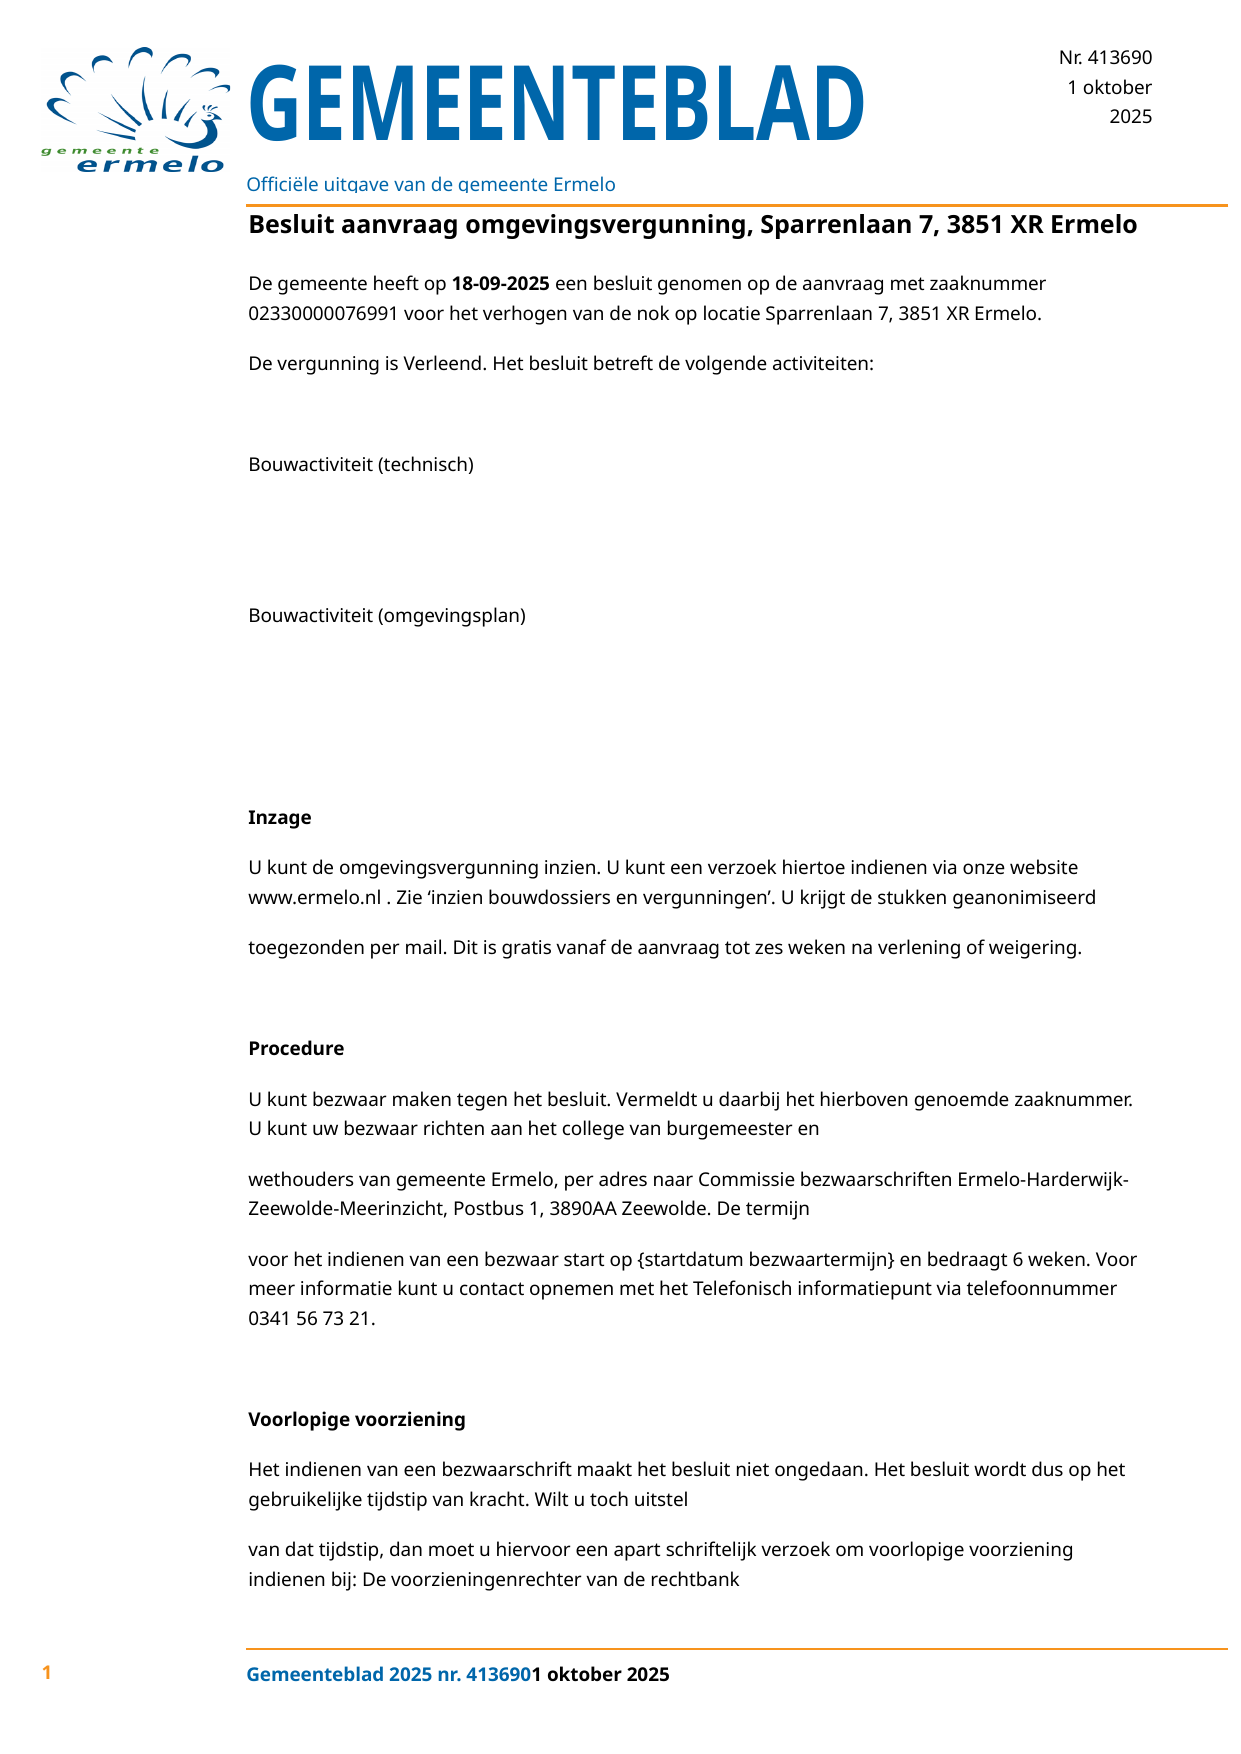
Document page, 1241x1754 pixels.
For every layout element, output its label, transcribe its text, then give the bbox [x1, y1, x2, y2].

text De vergunning is Verleend. Het besluit betreft de volgende activiteiten: [248, 350, 1152, 376]
text U kunt bezwaar maken tegen het besluit. Vermeldt u daarbij het hierboven genoemde zaaknummer. U kunt uw bezwaar richten aan het college van burgemeester en [248, 1086, 1152, 1141]
text voor het indienen van een bezwaar start op {startdatum bezwaartermijn} en bedraagt 6 weken. Voor meer informatie kunt u contact opnemen met het Telefonisch informatiepunt via telefoonnummer 0341 56 73 21. [248, 1246, 1152, 1331]
text van dat tijdstip, dan moet u hiervoor een apart schriftelijk verzoek om voorlopige voorziening indienen bij: De voorzieningenrechter van de rechtbank [248, 1536, 1152, 1591]
text Het indienen van een bezwaarschrift maakt het besluit niet ongedaan. Het besluit wordt dus op het gebruikelijke tijdstip van kracht. Wilt u toch uitstel [248, 1456, 1152, 1511]
text U kunt de omgevingsvergunning inzien. U kunt een verzoek hiertoe indienen via onze website www.ermelo.nl . Zie ‘inzien bouwdossiers en vergunningen’. U krijgt de stukken geanonimiseerd [248, 854, 1152, 910]
text Bouwactiviteit (omgevingsplan) [248, 602, 1152, 628]
text Procedure [248, 1035, 1152, 1061]
text Inzage [248, 804, 1152, 830]
picture [41, 47, 231, 172]
text Besluit aanvraag omgevingsvergunning, Sparrenlaan 7, 3851 XR Ermelo [248, 207, 1152, 241]
text Bouwactiviteit (technisch) [248, 451, 1152, 477]
text Voorlopige voorziening [248, 1406, 1152, 1431]
text De gemeente heeft op 18-09-2025 een besluit genomen op de aanvraag met zaaknummer 02330000076991 voor het verhogen van de nok op locatie Sparrenlaan 7, 3851 XR Ermelo. [248, 270, 1152, 326]
text toegezonden per mail. Dit is gratis vanaf de aanvraag tot zes weken na verlening of weigering. [248, 934, 1152, 960]
text wethouders van gemeente Ermelo, per adres naar Commissie bezwaarschriften Ermelo-Harderwijk-Zeewolde-Meerinzicht, Postbus 1, 3890AA Zeewolde. De termijn [248, 1166, 1152, 1221]
